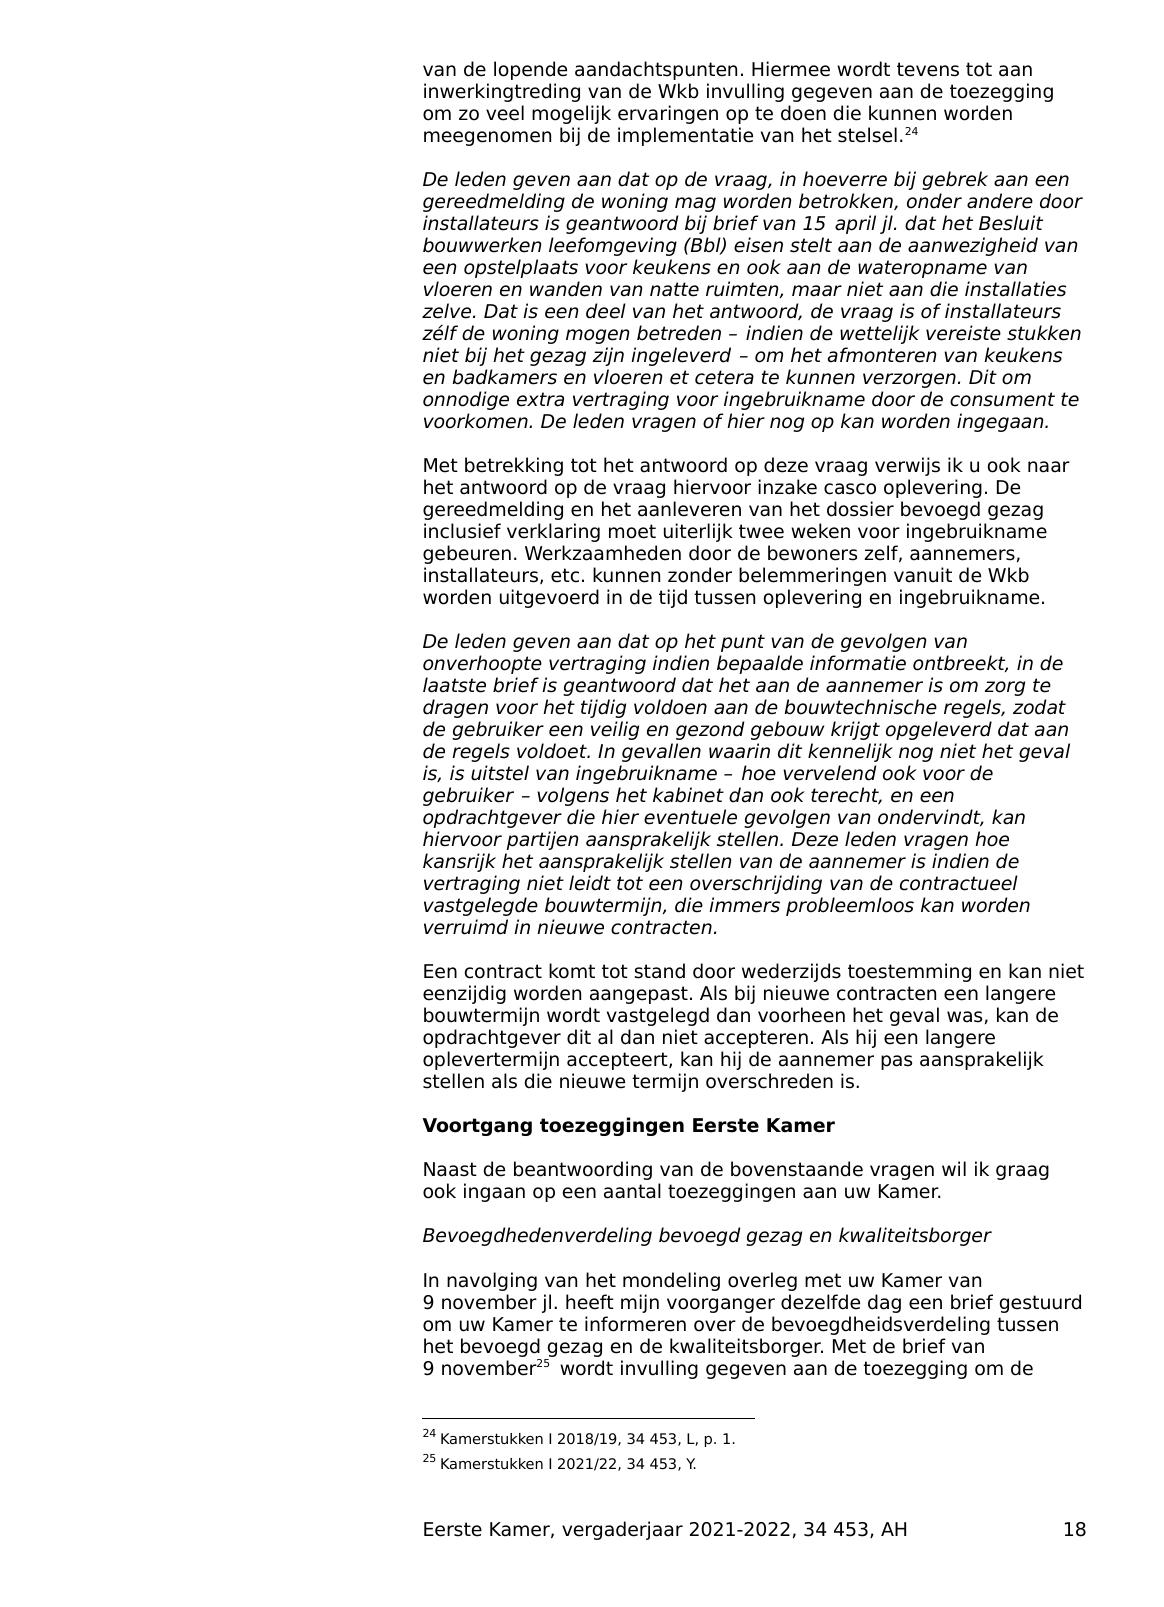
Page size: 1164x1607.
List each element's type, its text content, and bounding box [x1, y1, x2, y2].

text Kamerstukken I 2018/19, 34 453, L, p. 1. [422, 1427, 1087, 1449]
subtitle Voortgang toezeggingen Eerste Kamer [422, 1115, 1087, 1137]
text Met betrekking tot het antwoord op deze vraag verwijs ik u ook naar het antwoord op de vraag hiervoor inzake casco oplevering. De gereedmelding en het aanleveren van het dossier bevoegd gezag inclusief verklaring moet uiterlijk twee weken voor ingebruikname gebeuren. Werkzaamheden door de bewoners zelf, aannemers, installateurs, etc. kunnen zonder belemmeringen vanuit de Wkb worden uitgevoerd in de tijd tussen oplevering en ingebruikname. [422, 455, 1087, 609]
text Een contract komt tot stand door wederzijds toestemming en kan niet eenzijdig worden aangepast. Als bij nieuwe contracten een langere bouwtermijn wordt vastgelegd dan voorheen het geval was, kan de opdrachtgever dit al dan niet accepteren. Als hij een langere oplevertermijn accepteert, kan hij de aannemer pas aansprakelijk stellen als die nieuwe termijn overschreden is. [422, 961, 1087, 1093]
text van de lopende aandachtspunten. Hiermee wordt tevens tot aan inwerkingtreding van de Wkb invulling gegeven aan de toezegging om zo veel mogelijk ervaringen op te doen die kunnen worden meegenomen bij de implementatie van het stelsel. [422, 59, 1087, 147]
text In navolging van het mondeling overleg met uw Kamer van 9 november jl. heeft mijn voorganger dezelfde dag een brief gestuurd om uw Kamer te informeren over de bevoegdheidsverdeling tussen het bevoegd gezag en de kwaliteitsborger. Met de brief van 9 november wordt invulling gegeven aan de toezegging om de [422, 1269, 1087, 1379]
text Naast de beantwoording van de bovenstaande vragen wil ik graag ook ingaan op een aantal toezeggingen aan uw Kamer. [422, 1159, 1087, 1203]
text De leden geven aan dat op het punt van de gevolgen van onverhoopte vertraging indien bepaalde informatie ontbreekt, in de laatste brief is geantwoord dat het aan de aannemer is om zorg te dragen voor het tijdig voldoen aan de bouwtechnische regels, zodat de gebruiker een veilig en gezond gebouw krijgt opgeleverd dat aan de regels voldoet. In gevallen waarin dit kennelijk nog niet het geval is, is uitstel van ingebruikname – hoe vervelend ook voor de gebruiker – volgens het kabinet dan ook terecht, en een opdrachtgever die hier eventuele gevolgen van ondervindt, kan hiervoor partijen aansprakelijk stellen. Deze leden vragen hoe kansrijk het aansprakelijk stellen van de aannemer is indien de vertraging niet leidt tot een overschrijding van de contractueel vastgelegde bouwtermijn, die immers probleemloos kan worden verruimd in nieuwe contracten. [422, 631, 1087, 939]
subtitle Bevoegdhedenverdeling bevoegd gezag en kwaliteitsborger [422, 1225, 1087, 1247]
text De leden geven aan dat op de vraag, in hoeverre bij gebrek aan een gereedmelding de woning mag worden betrokken, onder andere door installateurs is geantwoord bij brief van 15 april jl. dat het Besluit bouwwerken leefomgeving (Bbl) eisen stelt aan de aanwezigheid van een opstelplaats voor keukens en ook aan de wateropname van vloeren en wanden van natte ruimten, maar niet aan die installaties zelve. Dat is een deel van het antwoord, de vraag is of installateurs zélf de woning mogen betreden – indien de wettelijk vereiste stukken niet bij het gezag zijn ingeleverd – om het afmonteren van keukens en badkamers en vloeren et cetera te kunnen verzorgen. Dit om onnodige extra vertraging voor ingebruikname door de consument te voorkomen. De leden vragen of hier nog op kan worden ingegaan. [422, 169, 1087, 433]
text Kamerstukken I 2021/22, 34 453, Y. [422, 1452, 1087, 1474]
